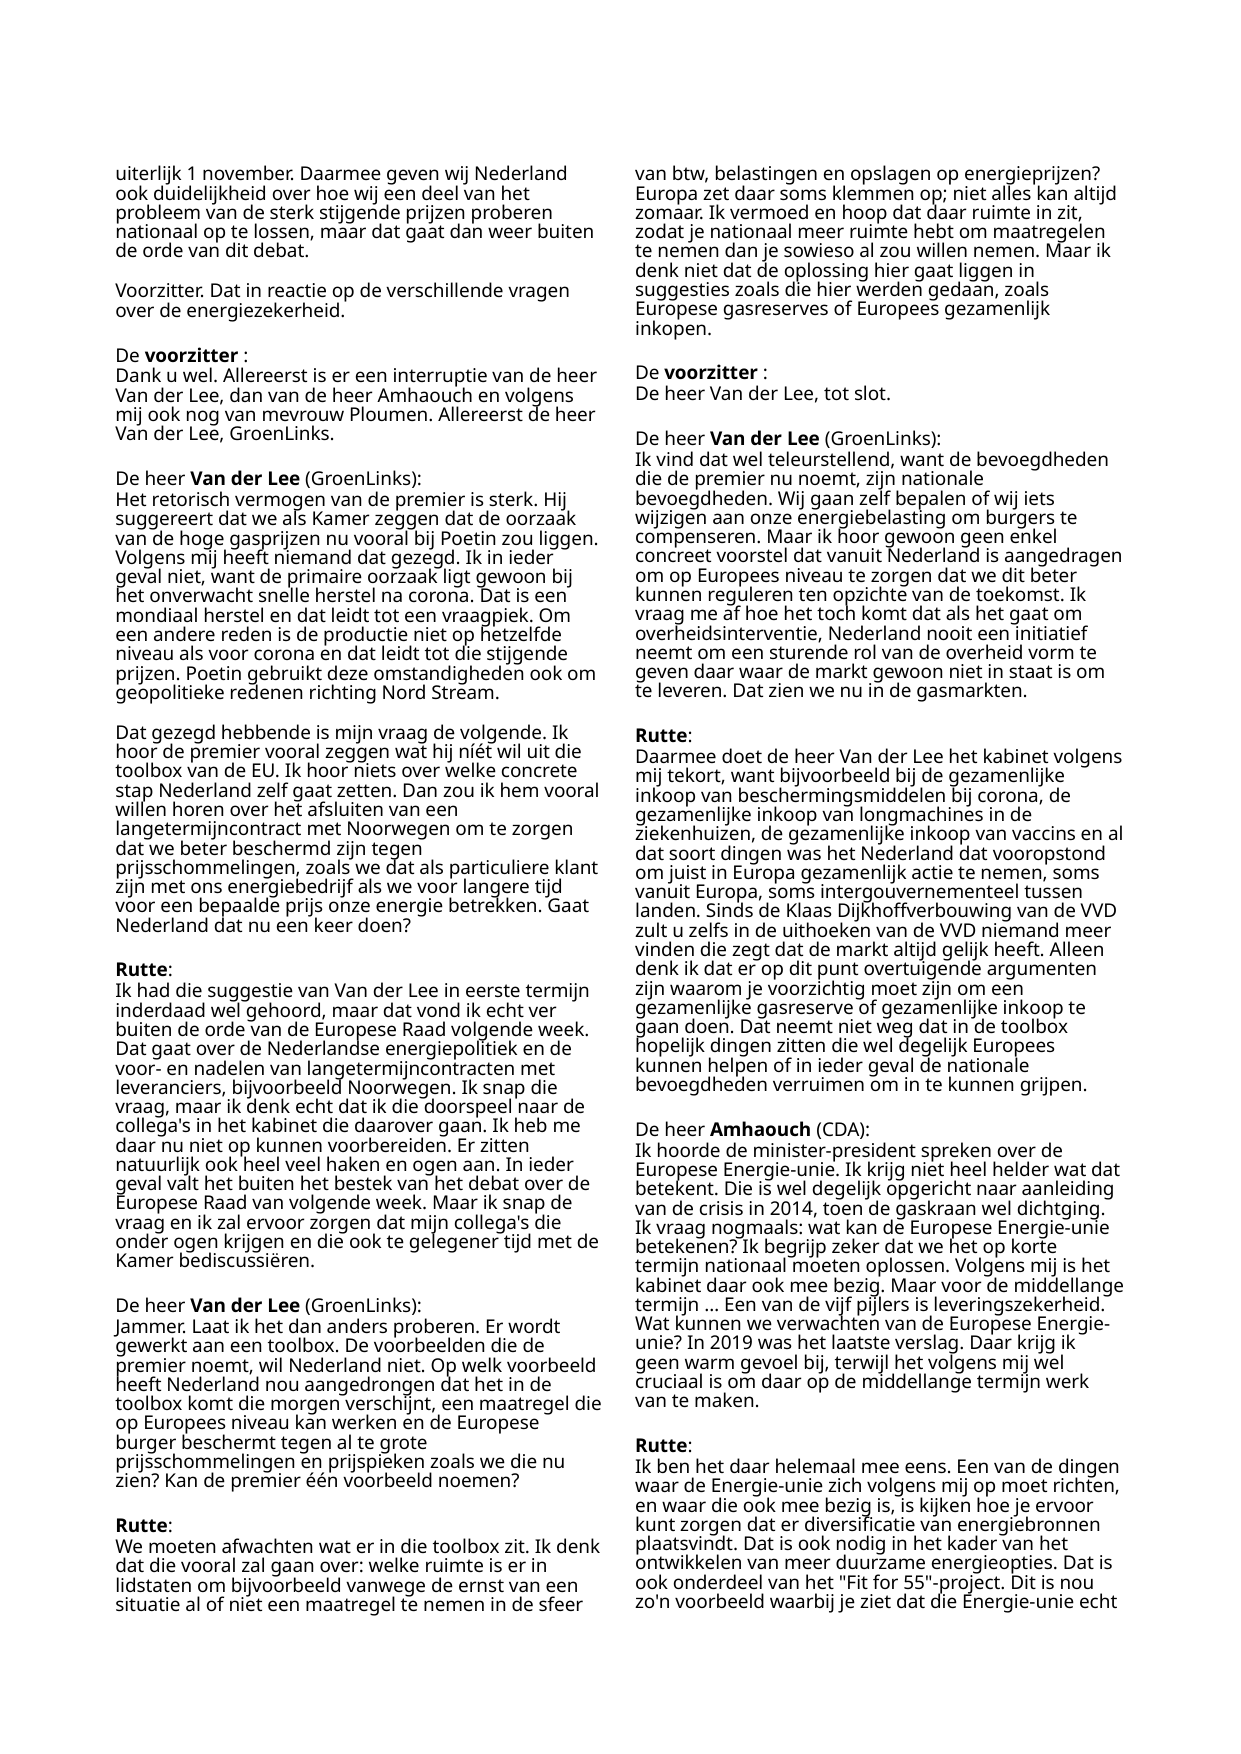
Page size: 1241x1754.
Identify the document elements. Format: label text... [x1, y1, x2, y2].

text De voorzitter : [115, 342, 605, 367]
text uiterlijk 1 november. Daarmee geven wij Nederland ook duidelijkheid over hoe wij een deel van het probleem van de sterk stijgende prijzen proberen nationaal op te lossen, maar dat gaat dan weer buiten de orde van dit debat. [115, 165, 605, 262]
text Daarmee doet de heer Van der Lee het kabinet volgens mij tekort, want bijvoorbeeld bij de gezamenlijke inkoop van beschermingsmiddelen bij corona, de gezamenlijke inkoop van longmachines in de ziekenhuizen, de gezamenlijke inkoop van vaccins en al dat soort dingen was het Nederland dat vooropstond om juist in Europa gezamenlijk actie te nemen, soms vanuit Europa, soms intergouvernementeel tussen landen. Sinds de Klaas Dijkhoffverbouwing van de VVD zult u zelfs in de uithoeken van de VVD niemand meer vinden die zegt dat de markt altijd gelijk heeft. Alleen denk ik dat er op dit punt overtuigende argumenten zijn waarom je voorzichtig moet zijn om een gezamenlijke gasreserve of gezamenlijke inkoop te gaan doen. Dat neemt niet weg dat in de toolbox hopelijk dingen zitten die wel degelijk Europees kunnen helpen of in ieder geval de nationale bevoegdheden verruimen om in te kunnen grijpen. [635, 748, 1125, 1095]
text Rutte: [635, 1432, 1125, 1458]
text Het retorisch vermogen van de premier is sterk. Hij suggereert dat we als Kamer zeggen dat de oorzaak van de hoge gasprijzen nu vooral bij Poetin zou liggen. Volgens mij heeft niemand dat gezegd. Ik in ieder geval niet, want de primaire oorzaak ligt gewoon bij het onverwacht snelle herstel na corona. Dat is een mondiaal herstel en dat leidt tot een vraagpiek. Om een andere reden is de productie niet op hetzelfde niveau als voor corona en dat leidt tot die stijgende prijzen. Poetin gebruikt deze omstandigheden ook om geopolitieke redenen richting Nord Stream. [115, 491, 605, 703]
text Voorzitter. Dat in reactie op de verschillende vragen over de energiezekerheid. [115, 282, 605, 321]
text Jammer. Laat ik het dan anders proberen. Er wordt gewerkt aan een toolbox. De voorbeelden die de premier noemt, wil Nederland niet. Op welk voorbeeld heeft Nederland nou aangedrongen dat het in de toolbox komt die morgen verschijnt, een maatregel die op Europees niveau kan werken en de Europese burger beschermt tegen al te grote prijsschommelingen en prijspieken zoals we die nu zien? Kan de premier één voorbeeld noemen? [115, 1318, 605, 1491]
text De heer Van der Lee (GroenLinks): [115, 1292, 605, 1318]
text Rutte: [115, 1512, 605, 1538]
text Rutte: [635, 722, 1125, 748]
text van btw, belastingen en opslagen op energieprijzen? Europa zet daar soms klemmen op; niet alles kan altijd zomaar. Ik vermoed en hoop dat daar ruimte in zit, zodat je nationaal meer ruimte hebt om maatregelen te nemen dan je sowieso al zou willen nemen. Maar ik denk niet dat de oplossing hier gaat liggen in suggesties zoals die hier werden gedaan, zoals Europese gasreserves of Europees gezamenlijk inkopen. [635, 165, 1125, 339]
text Rutte: [115, 957, 605, 982]
text De heer Van der Lee (GroenLinks): [635, 425, 1125, 451]
text De heer Van der Lee (GroenLinks): [115, 465, 605, 491]
text Ik hoorde de minister-president spreken over de Europese Energie-unie. Ik krijg niet heel helder wat dat betekent. Die is wel degelijk opgericht naar aanleiding van de crisis in 2014, toen de gaskraan wel dichtging. Ik vraag nogmaals: wat kan de Europese Energie-unie betekenen? Ik begrijp zeker dat we het op korte termijn nationaal moeten oplossen. Volgens mij is het kabinet daar ook mee bezig. Maar voor de middellange termijn … Een van de vijf pijlers is leveringszekerheid. Wat kunnen we verwachten van de Europese Energie-unie? In 2019 was het laatste verslag. Daar krijg ik geen warm gevoel bij, terwijl het volgens mij wel cruciaal is om daar op de middellange termijn werk van te maken. [635, 1142, 1125, 1411]
text Ik vind dat wel teleurstellend, want de bevoegdheden die de premier nu noemt, zijn nationale bevoegdheden. Wij gaan zelf bepalen of wij iets wijzigen aan onze energiebelasting om burgers te compenseren. Maar ik hoor gewoon geen enkel concreet voorstel dat vanuit Nederland is aangedragen om op Europees niveau te zorgen dat we dit beter kunnen reguleren ten opzichte van de toekomst. Ik vraag me af hoe het toch komt dat als het gaat om overheidsinterventie, Nederland nooit een initiatief neemt om een sturende rol van de overheid vorm te geven daar waar de markt gewoon niet in staat is om te leveren. Dat zien we nu in de gasmarkten. [635, 451, 1125, 702]
text De heer Van der Lee, tot slot. [635, 385, 1125, 404]
text De voorzitter : [635, 359, 1125, 385]
text De heer Amhaouch (CDA): [635, 1116, 1125, 1142]
text We moeten afwachten wat er in die toolbox zit. Ik denk dat die vooral zal gaan over: welke ruimte is er in lidstaten om bijvoorbeeld vanwege de ernst van een situatie al of niet een maatregel te nemen in de sfeer [115, 1538, 605, 1615]
text Dank u wel. Allereerst is er een interruptie van de heer Van der Lee, dan van de heer Amhaouch en volgens mij ook nog van mevrouw Ploumen. Allereerst de heer Van der Lee, GroenLinks. [115, 367, 605, 444]
text Dat gezegd hebbende is mijn vraag de volgende. Ik hoor de premier vooral zeggen wat hij níét wil uit die toolbox van de EU. Ik hoor niets over welke concrete stap Nederland zelf gaat zetten. Dan zou ik hem vooral willen horen over het afsluiten van een langetermijncontract met Noorwegen om te zorgen dat we beter beschermd zijn tegen prijsschommelingen, zoals we dat als particuliere klant zijn met ons energiebedrijf als we voor langere tijd voor een bepaalde prijs onze energie betrekken. Gaat Nederland dat nu een keer doen? [115, 724, 605, 936]
text Ik had die suggestie van Van der Lee in eerste termijn inderdaad wel gehoord, maar dat vond ik echt ver buiten de orde van de Europese Raad volgende week. Dat gaat over de Nederlandse energiepolitiek en de voor- en nadelen van langetermijncontracten met leveranciers, bijvoorbeeld Noorwegen. Ik snap die vraag, maar ik denk echt dat ik die doorspeel naar de collega's in het kabinet die daarover gaan. Ik heb me daar nu niet op kunnen voorbereiden. Er zitten natuurlijk ook heel veel haken en ogen aan. In ieder geval valt het buiten het bestek van het debat over de Europese Raad van volgende week. Maar ik snap de vraag en ik zal ervoor zorgen dat mijn collega's die onder ogen krijgen en die ook te gelegener tijd met de Kamer bediscussiëren. [115, 982, 605, 1271]
text Ik ben het daar helemaal mee eens. Een van de dingen waar de Energie-unie zich volgens mij op moet richten, en waar die ook mee bezig is, is kijken hoe je ervoor kunt zorgen dat er diversificatie van energiebronnen plaatsvindt. Dat is ook nodig in het kader van het ontwikkelen van meer duurzame energieopties. Dat is ook onderdeel van het "Fit for 55"-project. Dit is nou zo'n voorbeeld waarbij je ziet dat die Energie-unie echt [635, 1458, 1125, 1612]
